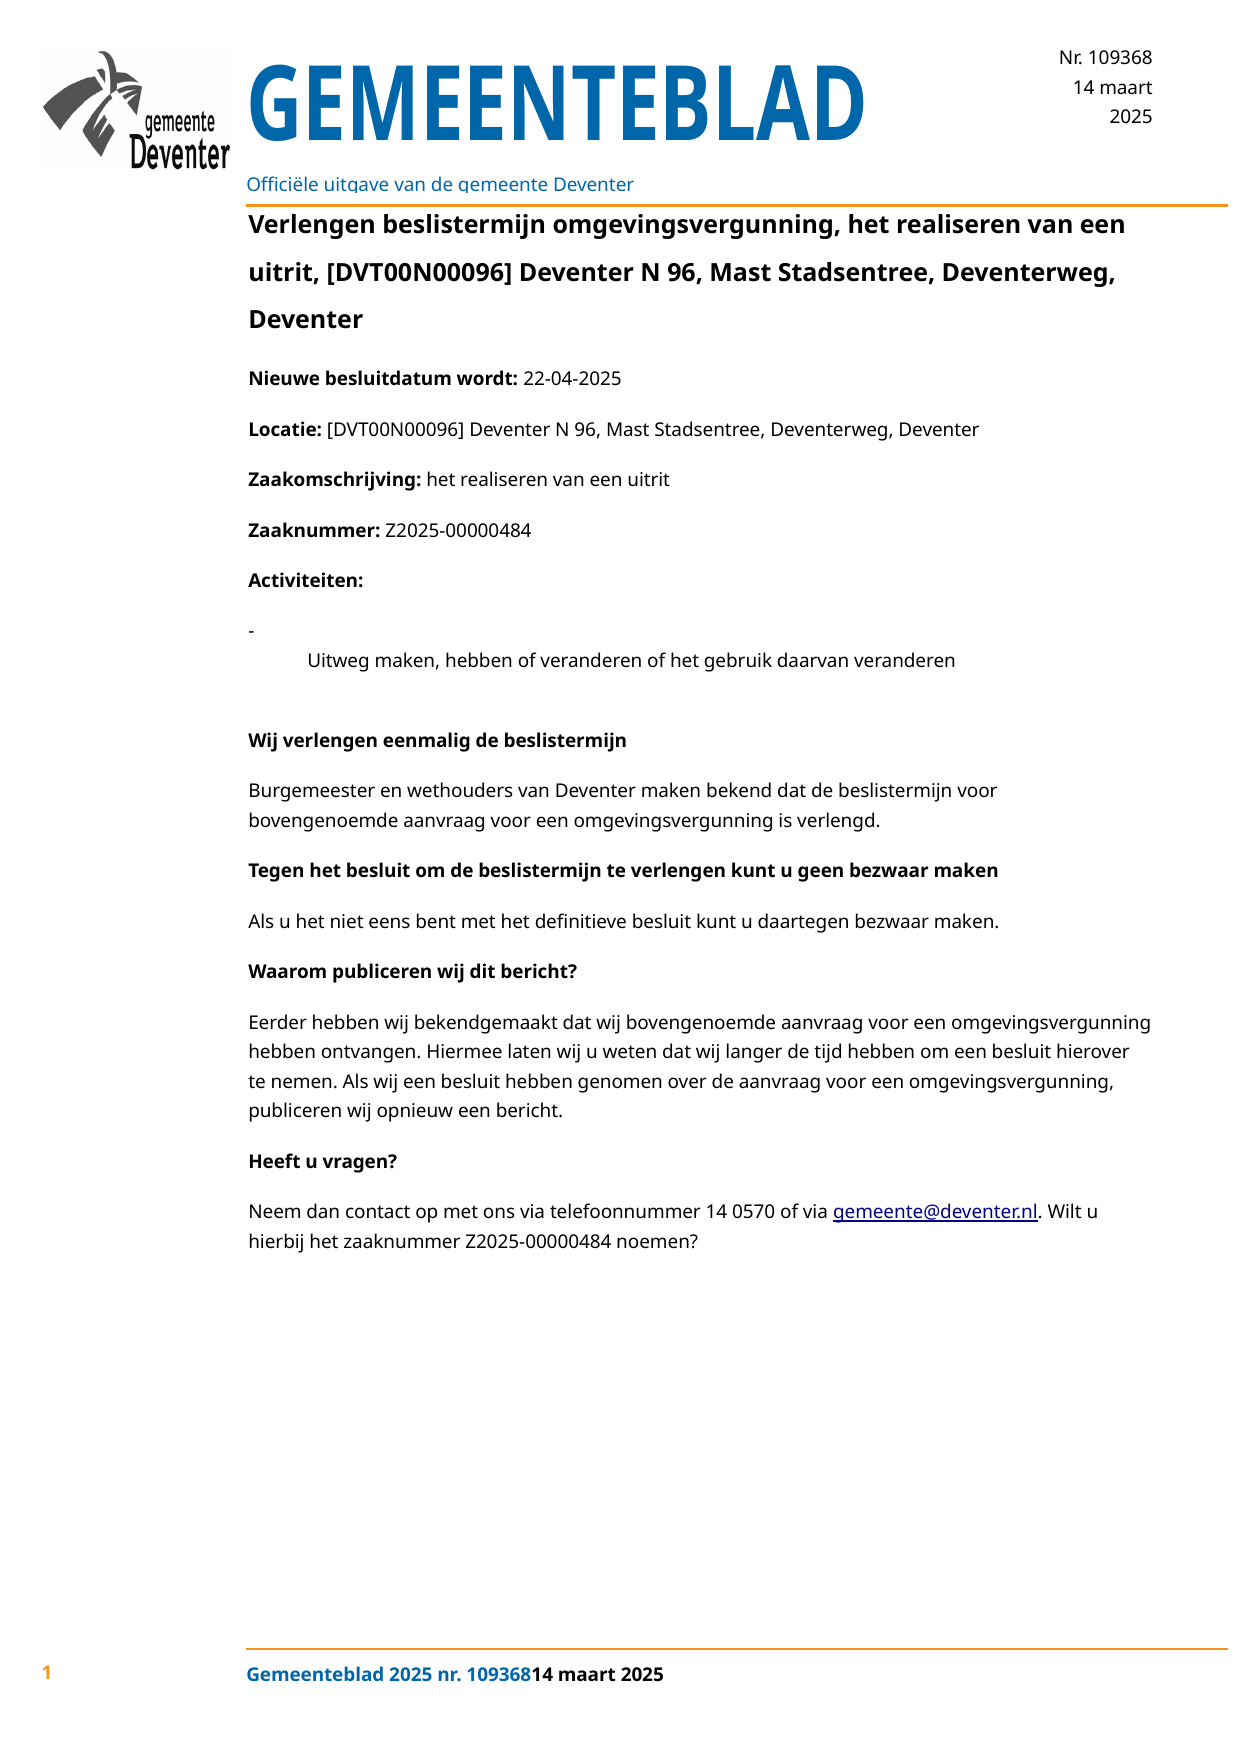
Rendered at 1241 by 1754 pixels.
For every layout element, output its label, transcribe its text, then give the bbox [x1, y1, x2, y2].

text Zaaknummer: Z2025-00000484 [248, 517, 1152, 542]
list Uitweg maken, hebben of veranderen of het gebruik daarvan veranderen [248, 647, 1152, 673]
text Verlengen beslistermijn omgevingsvergunning, het realiseren van een uitrit, [DVT00N00096] Deventer N 96, Mast Stadsentree, Deventerweg, Deventer [248, 207, 1152, 336]
text Zaakomschrijving: het realiseren van een uitrit [248, 466, 1152, 492]
text Wij verlengen eenmalig de beslistermijn [248, 727, 1152, 753]
picture [41, 47, 231, 172]
text Locatie: [DVT00N00096] Deventer N 96, Mast Stadsentree, Deventerweg, Deventer [248, 416, 1152, 442]
text Activiteiten: [248, 567, 1152, 593]
text Waarom publiceren wij dit bericht? [248, 958, 1152, 984]
text Eerder hebben wij bekendgemaakt dat wij bovengenoemde aanvraag voor een omgevingsvergunning hebben ontvangen. Hiermee laten wij u weten dat wij langer de tijd hebben om een besluit hierover te nemen. Als wij een besluit hebben genomen over de aanvraag voor een omgevingsvergunning, publiceren wij opnieuw een bericht. [248, 1009, 1152, 1123]
text Heeft u vragen? [248, 1148, 1152, 1174]
text Tegen het besluit om de beslistermijn te verlengen kunt u geen bezwaar maken [248, 858, 1152, 883]
text Burgemeester en wethouders van Deventer maken bekend dat de beslistermijn voor bovengenoemde aanvraag voor een omgevingsvergunning is verlengd. [248, 778, 1152, 833]
text Neem dan contact op met ons via telefoonnummer 14 0570 of via gemeente@deventer.nl. Wilt u hierbij het zaaknummer Z2025-00000484 noemen? [248, 1198, 1152, 1254]
text Als u het niet eens bent met het definitieve besluit kunt u daartegen bezwaar maken. [248, 908, 1152, 934]
text Nieuwe besluitdatum wordt: 22-04-2025 [248, 366, 1152, 391]
